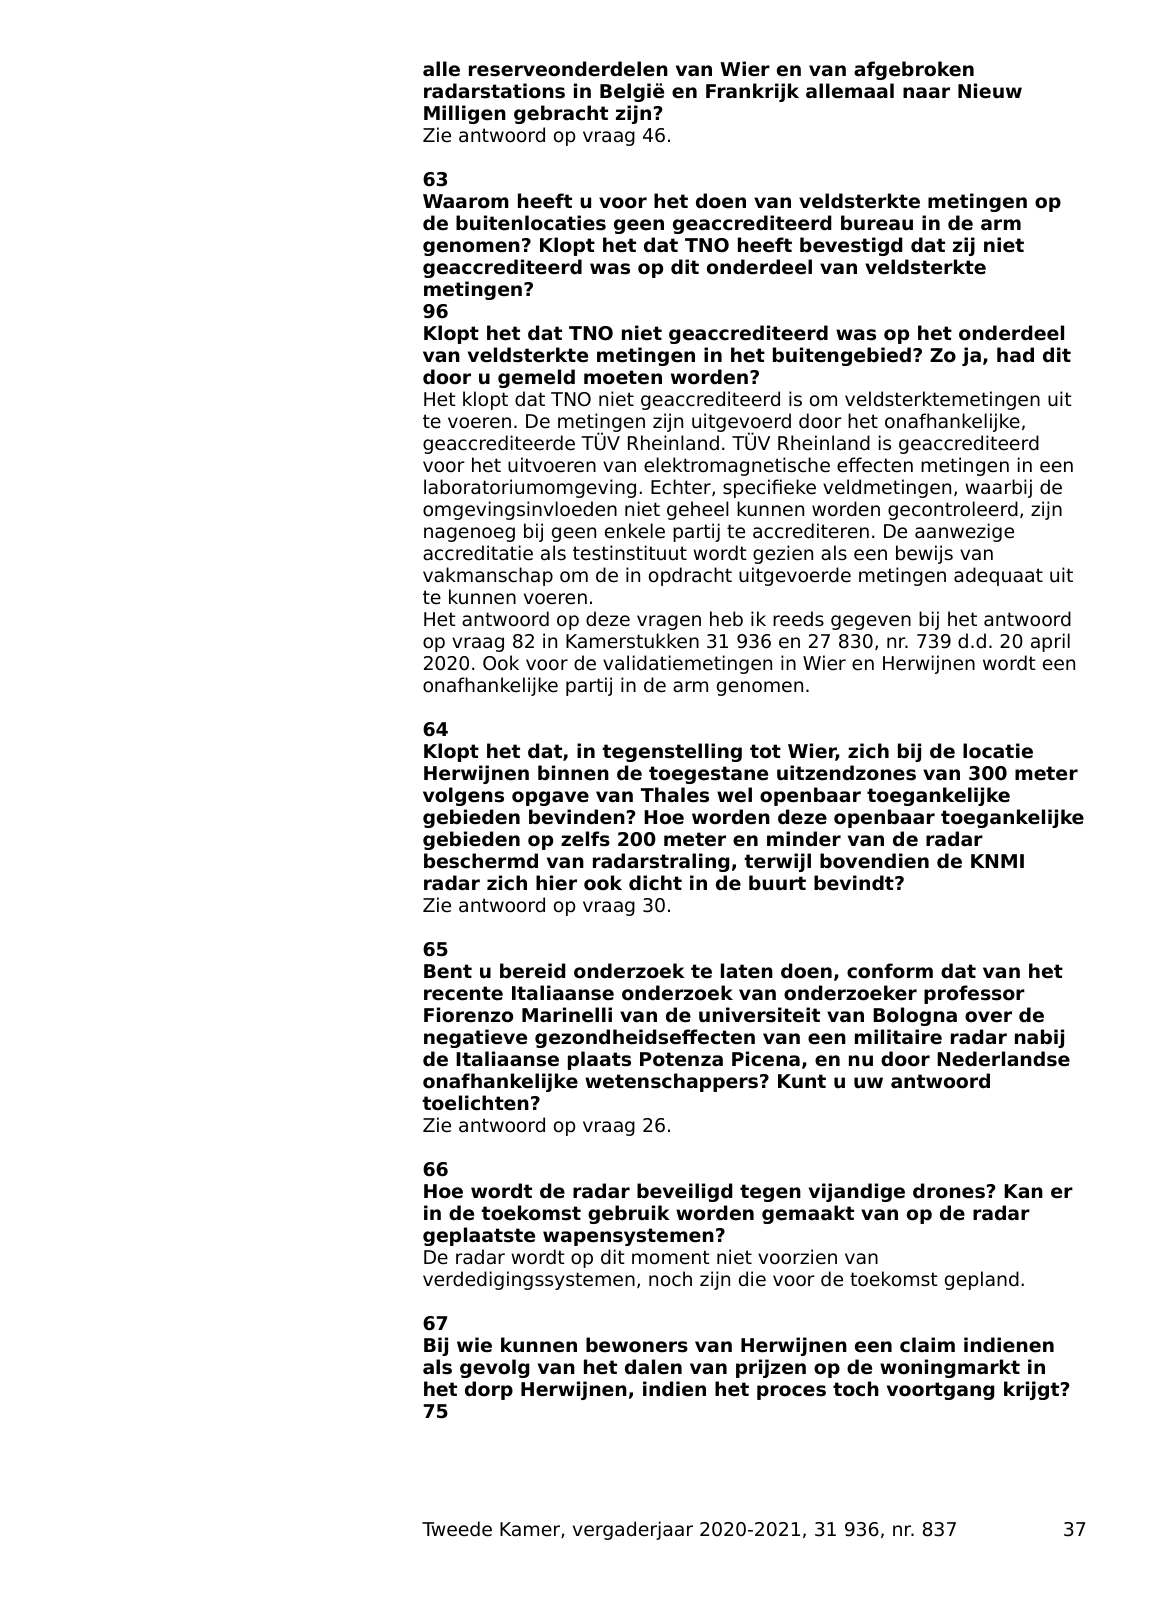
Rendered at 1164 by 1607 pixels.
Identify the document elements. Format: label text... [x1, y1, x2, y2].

text alle reserveonderdelen van Wier en van afgebroken radarstations in België en Frankrijk allemaal naar Nieuw Milligen gebracht zijn? [422, 59, 1087, 125]
text 67 [422, 1313, 1087, 1335]
text Klopt het dat, in tegenstelling tot Wier, zich bij de locatie Herwijnen binnen de toegestane uitzendzones van 300 meter volgens opgave van Thales wel openbaar toegankelijke gebieden bevinden? Hoe worden deze openbaar toegankelijke gebieden op zelfs 200 meter en minder van de radar beschermd van radarstraling, terwijl bovendien de KNMI radar zich hier ook dicht in de buurt bevindt? [422, 741, 1087, 895]
text Bij wie kunnen bewoners van Herwijnen een claim indienen als gevolg van het dalen van prijzen op de woningmarkt in het dorp Herwijnen, indien het proces toch voortgang krijgt? [422, 1335, 1087, 1401]
text Klopt het dat TNO niet geaccrediteerd was op het onderdeel van veldsterkte metingen in het buitengebied? Zo ja, had dit door u gemeld moeten worden? [422, 323, 1087, 389]
text 75 [422, 1401, 1087, 1423]
text Zie antwoord op vraag 30. [422, 895, 1087, 917]
text Zie antwoord op vraag 46. [422, 125, 1087, 147]
text 64 [422, 719, 1087, 741]
text Het klopt dat TNO niet geaccrediteerd is om veldsterktemetingen uit te voeren. De metingen zijn uitgevoerd door het onafhankelijke, geaccrediteerde TÜV Rheinland. TÜV Rheinland is geaccrediteerd voor het uitvoeren van elektromagnetische effecten metingen in een laboratoriumomgeving. Echter, specifieke veldmetingen, waarbij de omgevingsinvloeden niet geheel kunnen worden gecontroleerd, zijn nagenoeg bij geen enkele partij te accrediteren. De aanwezige accreditatie als testinstituut wordt gezien als een bewijs van vakmanschap om de in opdracht uitgevoerde metingen adequaat uit te kunnen voeren. [422, 389, 1087, 609]
text 66 [422, 1159, 1087, 1181]
text Het antwoord op deze vragen heb ik reeds gegeven bij het antwoord op vraag 82 in Kamerstukken 31 936 en 27 830, nr. 739 d.d. 20 april 2020. Ook voor de validatiemetingen in Wier en Herwijnen wordt een onafhankelijke partij in de arm genomen. [422, 609, 1087, 697]
text 63 [422, 169, 1087, 191]
text Bent u bereid onderzoek te laten doen, conform dat van het recente Italiaanse onderzoek van onderzoeker professor Fiorenzo Marinelli van de universiteit van Bologna over de negatieve gezondheidseffecten van een militaire radar nabij de Italiaanse plaats Potenza Picena, en nu door Nederlandse onafhankelijke wetenschappers? Kunt u uw antwoord toelichten? [422, 961, 1087, 1115]
text De radar wordt op dit moment niet voorzien van verdedigingssystemen, noch zijn die voor de toekomst gepland. [422, 1247, 1087, 1291]
text Hoe wordt de radar beveiligd tegen vijandige drones? Kan er in de toekomst gebruik worden gemaakt van op de radar geplaatste wapensystemen? [422, 1181, 1087, 1247]
text 96 [422, 301, 1087, 323]
text Zie antwoord op vraag 26. [422, 1115, 1087, 1137]
text 65 [422, 939, 1087, 961]
text Waarom heeft u voor het doen van veldsterkte metingen op de buitenlocaties geen geaccrediteerd bureau in de arm genomen? Klopt het dat TNO heeft bevestigd dat zij niet geaccrediteerd was op dit onderdeel van veldsterkte metingen? [422, 191, 1087, 301]
